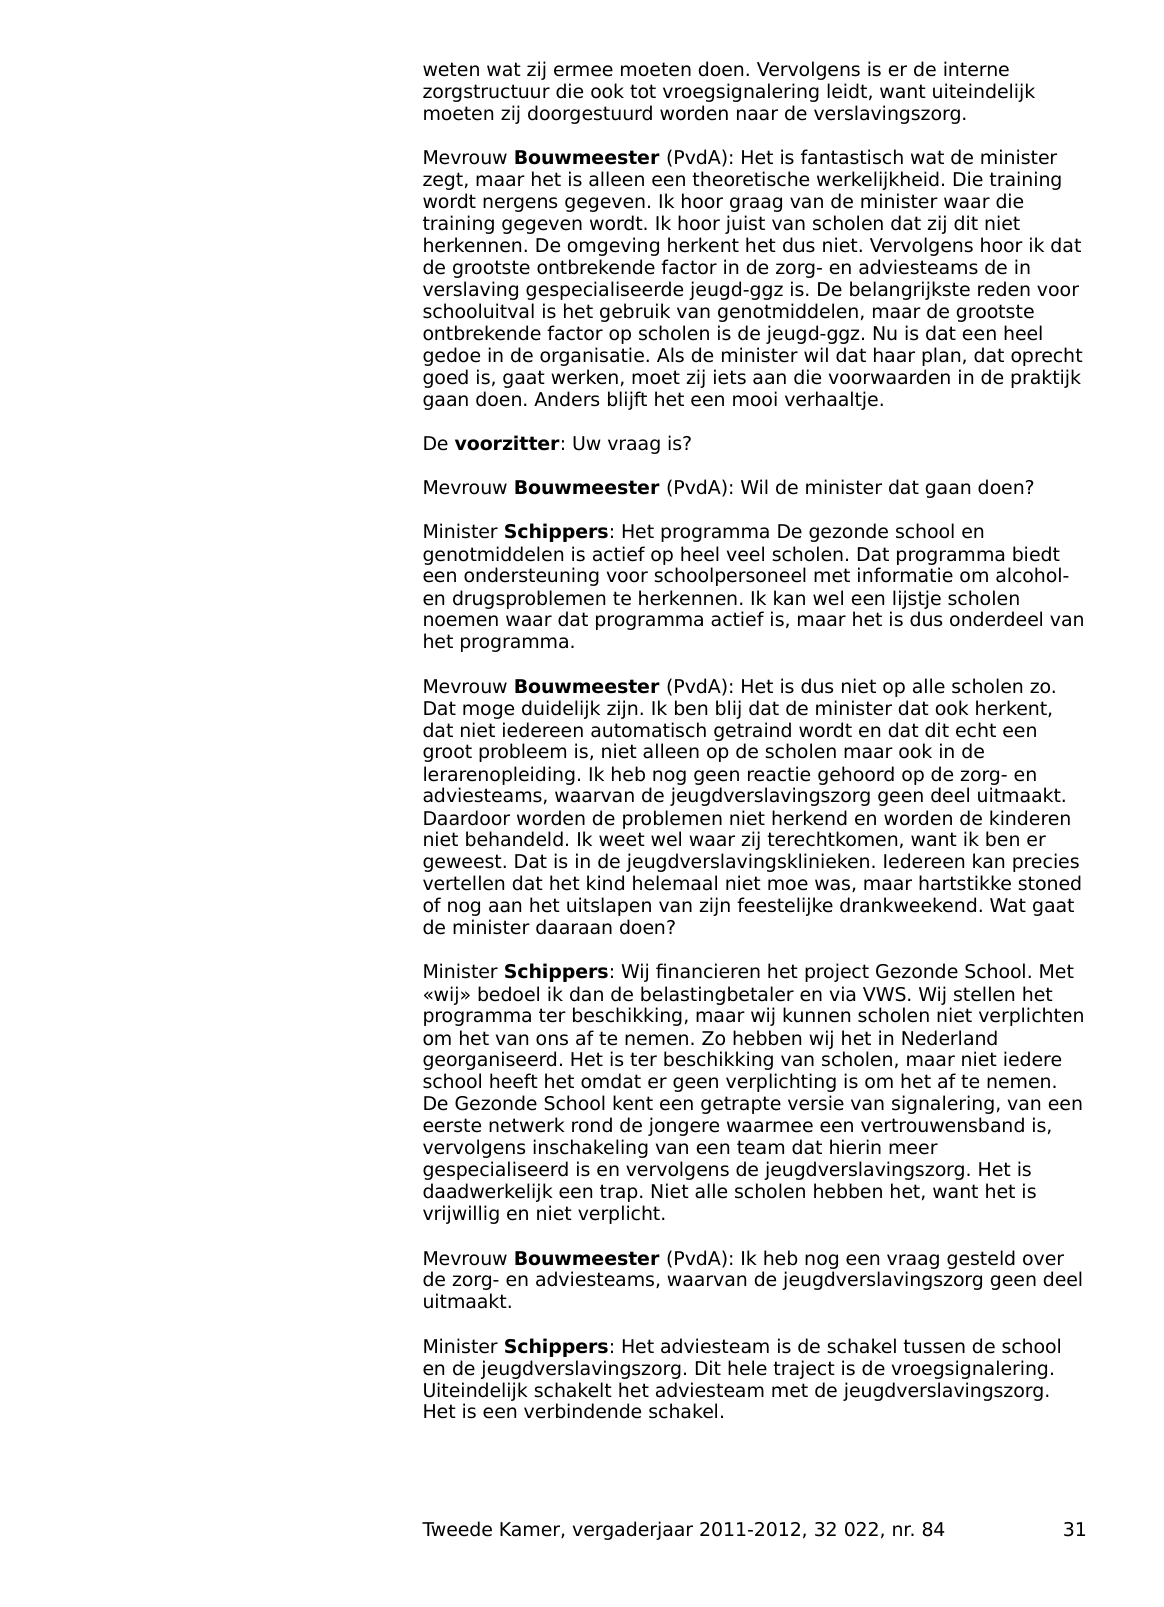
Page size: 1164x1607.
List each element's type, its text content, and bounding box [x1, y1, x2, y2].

text De voorzitter: Uw vraag is? [422, 433, 1087, 455]
text Mevrouw Bouwmeester (PvdA): Wil de minister dat gaan doen? [422, 477, 1087, 499]
text Mevrouw Bouwmeester (PvdA): Het is fantastisch wat de minister zegt, maar het is alleen een theoretische werkelijkheid. Die training wordt nergens gegeven. Ik hoor graag van de minister waar die training gegeven wordt. Ik hoor juist van scholen dat zij dit niet herkennen. De omgeving herkent het dus niet. Vervolgens hoor ik dat de grootste ontbrekende factor in de zorg- en adviesteams de in verslaving gespecialiseerde jeugd-ggz is. De belangrijkste reden voor schooluitval is het gebruik van genotmiddelen, maar de grootste ontbrekende factor op scholen is de jeugd-ggz. Nu is dat een heel gedoe in de organisatie. Als de minister wil dat haar plan, dat oprecht goed is, gaat werken, moet zij iets aan die voorwaarden in de praktijk gaan doen. Anders blijft het een mooi verhaaltje. [422, 147, 1087, 411]
text weten wat zij ermee moeten doen. Vervolgens is er de interne zorgstructuur die ook tot vroegsignalering leidt, want uiteindelijk moeten zij doorgestuurd worden naar de verslavingszorg. [422, 59, 1087, 125]
text Minister Schippers: Wij financieren het project Gezonde School. Met «wij» bedoel ik dan de belastingbetaler en via VWS. Wij stellen het programma ter beschikking, maar wij kunnen scholen niet verplichten om het van ons af te nemen. Zo hebben wij het in Nederland georganiseerd. Het is ter beschikking van scholen, maar niet iedere school heeft het omdat er geen verplichting is om het af te nemen. De Gezonde School kent een getrapte versie van signalering, van een eerste netwerk rond de jongere waarmee een vertrouwensband is, vervolgens inschakeling van een team dat hierin meer gespecialiseerd is en vervolgens de jeugdverslavingszorg. Het is daadwerkelijk een trap. Niet alle scholen hebben het, want het is vrijwillig en niet verplicht. [422, 961, 1087, 1225]
text Minister Schippers: Het programma De gezonde school en genotmiddelen is actief op heel veel scholen. Dat programma biedt een ondersteuning voor schoolpersoneel met informatie om alcohol- en drugsproblemen te herkennen. Ik kan wel een lijstje scholen noemen waar dat programma actief is, maar het is dus onderdeel van het programma. [422, 521, 1087, 653]
text Mevrouw Bouwmeester (PvdA): Het is dus niet op alle scholen zo. Dat moge duidelijk zijn. Ik ben blij dat de minister dat ook herkent, dat niet iedereen automatisch getraind wordt en dat dit echt een groot probleem is, niet alleen op de scholen maar ook in de lerarenopleiding. Ik heb nog geen reactie gehoord op de zorg- en adviesteams, waarvan de jeugdverslavingszorg geen deel uitmaakt. Daardoor worden de problemen niet herkend en worden de kinderen niet behandeld. Ik weet wel waar zij terechtkomen, want ik ben er geweest. Dat is in de jeugdverslavingsklinieken. Iedereen kan precies vertellen dat het kind helemaal niet moe was, maar hartstikke stoned of nog aan het uitslapen van zijn feestelijke drankweekend. Wat gaat de minister daaraan doen? [422, 676, 1087, 939]
text Mevrouw Bouwmeester (PvdA): Ik heb nog een vraag gesteld over de zorg- en adviesteams, waarvan de jeugdverslavingszorg geen deel uitmaakt. [422, 1247, 1087, 1313]
text Minister Schippers: Het adviesteam is de schakel tussen de school en de jeugdverslavingszorg. Dit hele traject is de vroegsignalering. Uiteindelijk schakelt het adviesteam met de jeugdverslavingszorg. Het is een verbindende schakel. [422, 1336, 1087, 1423]
